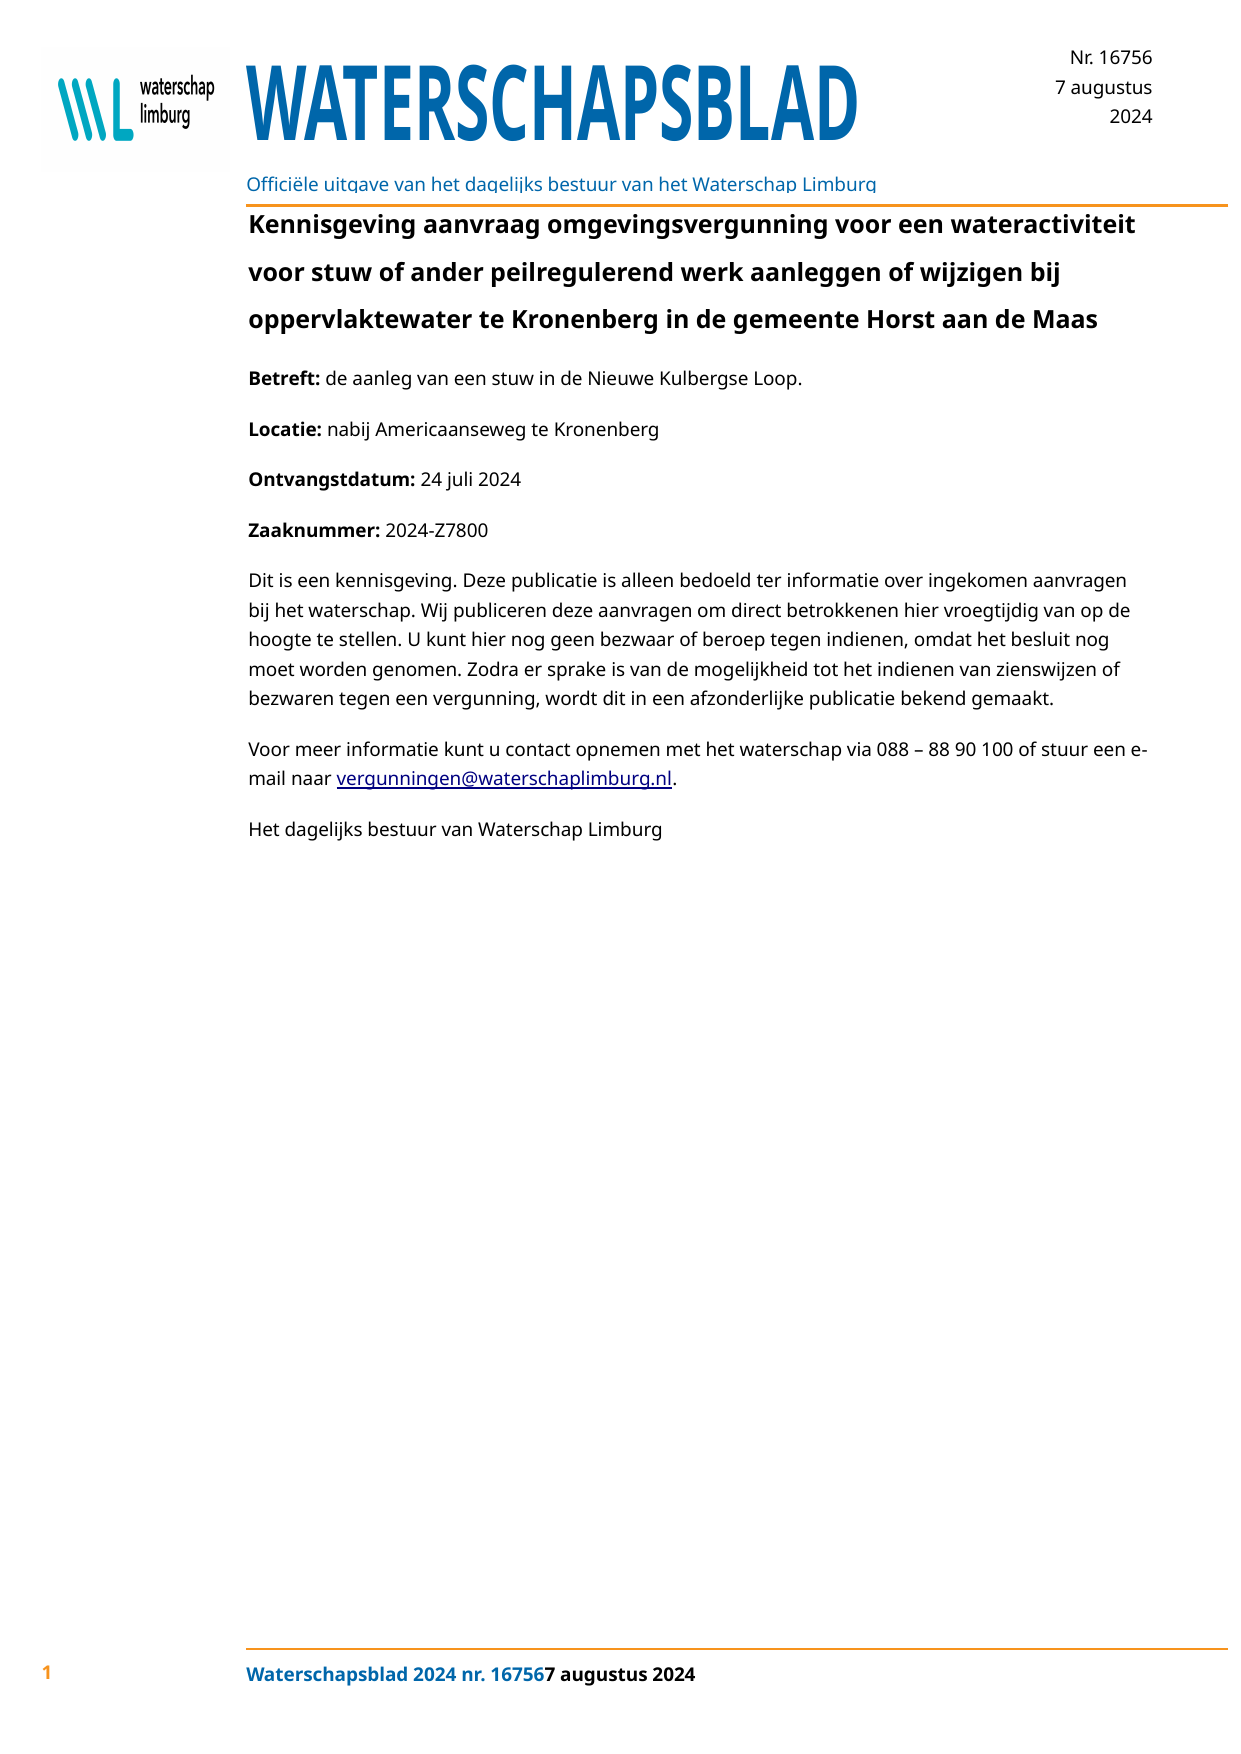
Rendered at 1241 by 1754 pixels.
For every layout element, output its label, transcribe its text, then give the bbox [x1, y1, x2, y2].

text Locatie: nabij Americaanseweg te Kronenberg [248, 416, 1152, 442]
text Dit is een kennisgeving. Deze publicatie is alleen bedoeld ter informatie over ingekomen aanvragen bij het waterschap. Wij publiceren deze aanvragen om direct betrokkenen hier vroegtijdig van op de hoogte te stellen. U kunt hier nog geen bezwaar of beroep tegen indienen, omdat het besluit nog moet worden genomen. Zodra er sprake is van de mogelijkheid tot het indienen van zienswijzen of bezwaren tegen een vergunning, wordt dit in een afzonderlijke publicatie bekend gemaakt. [248, 567, 1152, 711]
text Betreft: de aanleg van een stuw in de Nieuwe Kulbergse Loop. [248, 366, 1152, 391]
text Ontvangstdatum: 24 juli 2024 [248, 466, 1152, 492]
text Zaaknummer: 2024-Z7800 [248, 517, 1152, 542]
text Het dagelijks bestuur van Waterschap Limburg [248, 816, 1152, 842]
text Kennisgeving aanvraag omgevingsvergunning voor een wateractiviteit voor stuw of ander peilregulerend werk aanleggen of wijzigen bij oppervlaktewater te Kronenberg in de gemeente Horst aan de Maas [248, 207, 1152, 336]
text Voor meer informatie kunt u contact opnemen met het waterschap via 088 – 88 90 100 of stuur een e-mail naar vergunningen@waterschaplimburg.nl. [248, 736, 1152, 791]
picture [41, 47, 231, 172]
